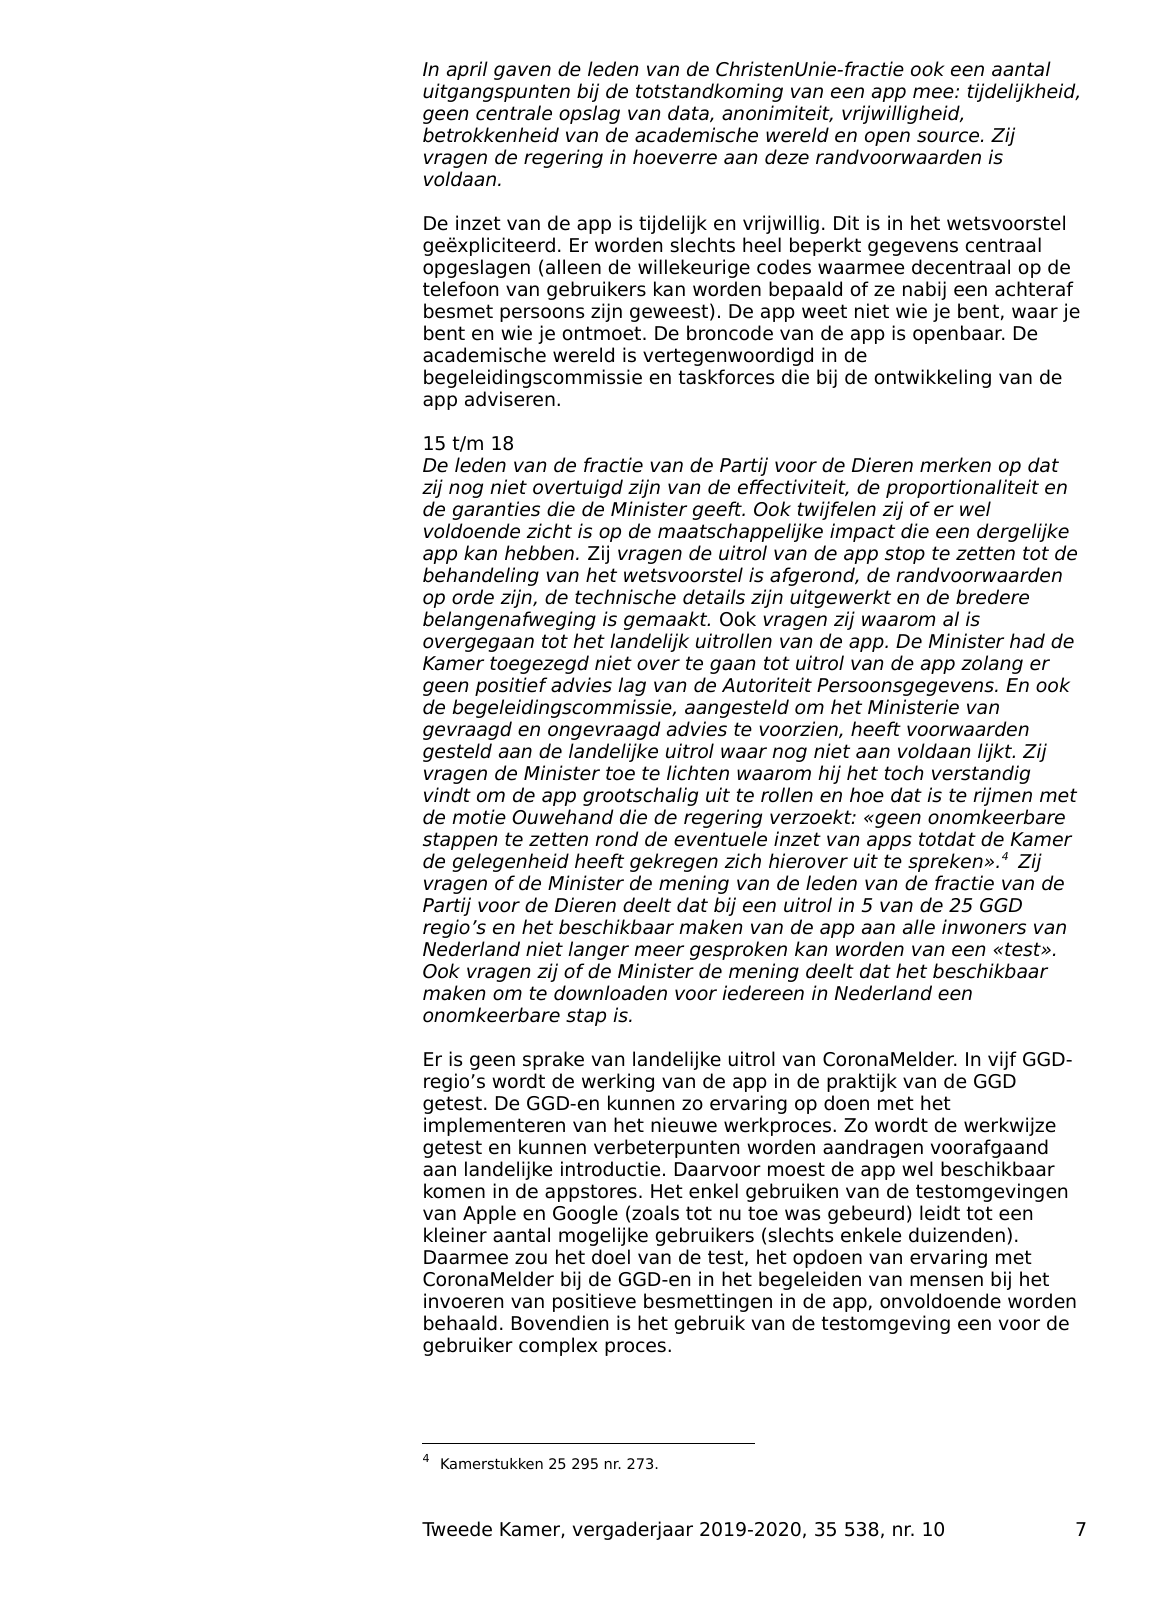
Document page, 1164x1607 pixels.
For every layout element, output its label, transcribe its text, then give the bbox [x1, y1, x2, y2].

text 15 t/m 18 [422, 433, 1087, 455]
text De leden van de fractie van de Partij voor de Dieren merken op dat zij nog niet overtuigd zijn van de effectiviteit, de proportionaliteit en de garanties die de Minister geeft. Ook twijfelen zij of er wel voldoende zicht is op de maatschappelijke impact die een dergelijke app kan hebben. Zij vragen de uitrol van de app stop te zetten tot de behandeling van het wetsvoorstel is afgerond, de randvoorwaarden op orde zijn, de technische details zijn uitgewerkt en de bredere belangenafweging is gemaakt. Ook vragen zij waarom al is overgegaan tot het landelijk uitrollen van de app. De Minister had de Kamer toegezegd niet over te gaan tot uitrol van de app zolang er geen positief advies lag van de Autoriteit Persoonsgegevens. En ook de begeleidingscommissie, aangesteld om het Ministerie van gevraagd en ongevraagd advies te voorzien, heeft voorwaarden gesteld aan de landelijke uitrol waar nog niet aan voldaan lijkt. Zij vragen de Minister toe te lichten waarom hij het toch verstandig vindt om de app grootschalig uit te rollen en hoe dat is te rijmen met de motie Ouwehand die de regering verzoekt: «geen onomkeerbare stappen te zetten rond de eventuele inzet van apps totdat de Kamer de gelegenheid heeft gekregen zich hierover uit te spreken». Zij vragen of de Minister de mening van de leden van de fractie van de Partij voor de Dieren deelt dat bij een uitrol in 5 van de 25 GGD regio’s en het beschikbaar maken van de app aan alle inwoners van Nederland niet langer meer gesproken kan worden van een «test». Ook vragen zij of de Minister de mening deelt dat het beschikbaar maken om te downloaden voor iedereen in Nederland een onomkeerbare stap is. [422, 455, 1087, 1027]
text Kamerstukken 25 295 nr. 273. [422, 1452, 1087, 1474]
text De inzet van de app is tijdelijk en vrijwillig. Dit is in het wetsvoorstel geëxpliciteerd. Er worden slechts heel beperkt gegevens centraal opgeslagen (alleen de willekeurige codes waarmee decentraal op de telefoon van gebruikers kan worden bepaald of ze nabij een achteraf besmet persoons zijn geweest). De app weet niet wie je bent, waar je bent en wie je ontmoet. De broncode van de app is openbaar. De academische wereld is vertegenwoordigd in de begeleidingscommissie en taskforces die bij de ontwikkeling van de app adviseren. [422, 213, 1087, 411]
text In april gaven de leden van de ChristenUnie-fractie ook een aantal uitgangspunten bij de totstandkoming van een app mee: tijdelijkheid, geen centrale opslag van data, anonimiteit, vrijwilligheid, betrokkenheid van de academische wereld en open source. Zij vragen de regering in hoeverre aan deze randvoorwaarden is voldaan. [422, 59, 1087, 191]
text Er is geen sprake van landelijke uitrol van CoronaMelder. In vijf GGD-regio’s wordt de werking van de app in de praktijk van de GGD getest. De GGD-en kunnen zo ervaring op doen met het implementeren van het nieuwe werkproces. Zo wordt de werkwijze getest en kunnen verbeterpunten worden aandragen voorafgaand aan landelijke introductie. Daarvoor moest de app wel beschikbaar komen in de appstores. Het enkel gebruiken van de testomgevingen van Apple en Google (zoals tot nu toe was gebeurd) leidt tot een kleiner aantal mogelijke gebruikers (slechts enkele duizenden). Daarmee zou het doel van de test, het opdoen van ervaring met CoronaMelder bij de GGD-en in het begeleiden van mensen bij het invoeren van positieve besmettingen in de app, onvoldoende worden behaald. Bovendien is het gebruik van de testomgeving een voor de gebruiker complex proces. [422, 1049, 1087, 1356]
